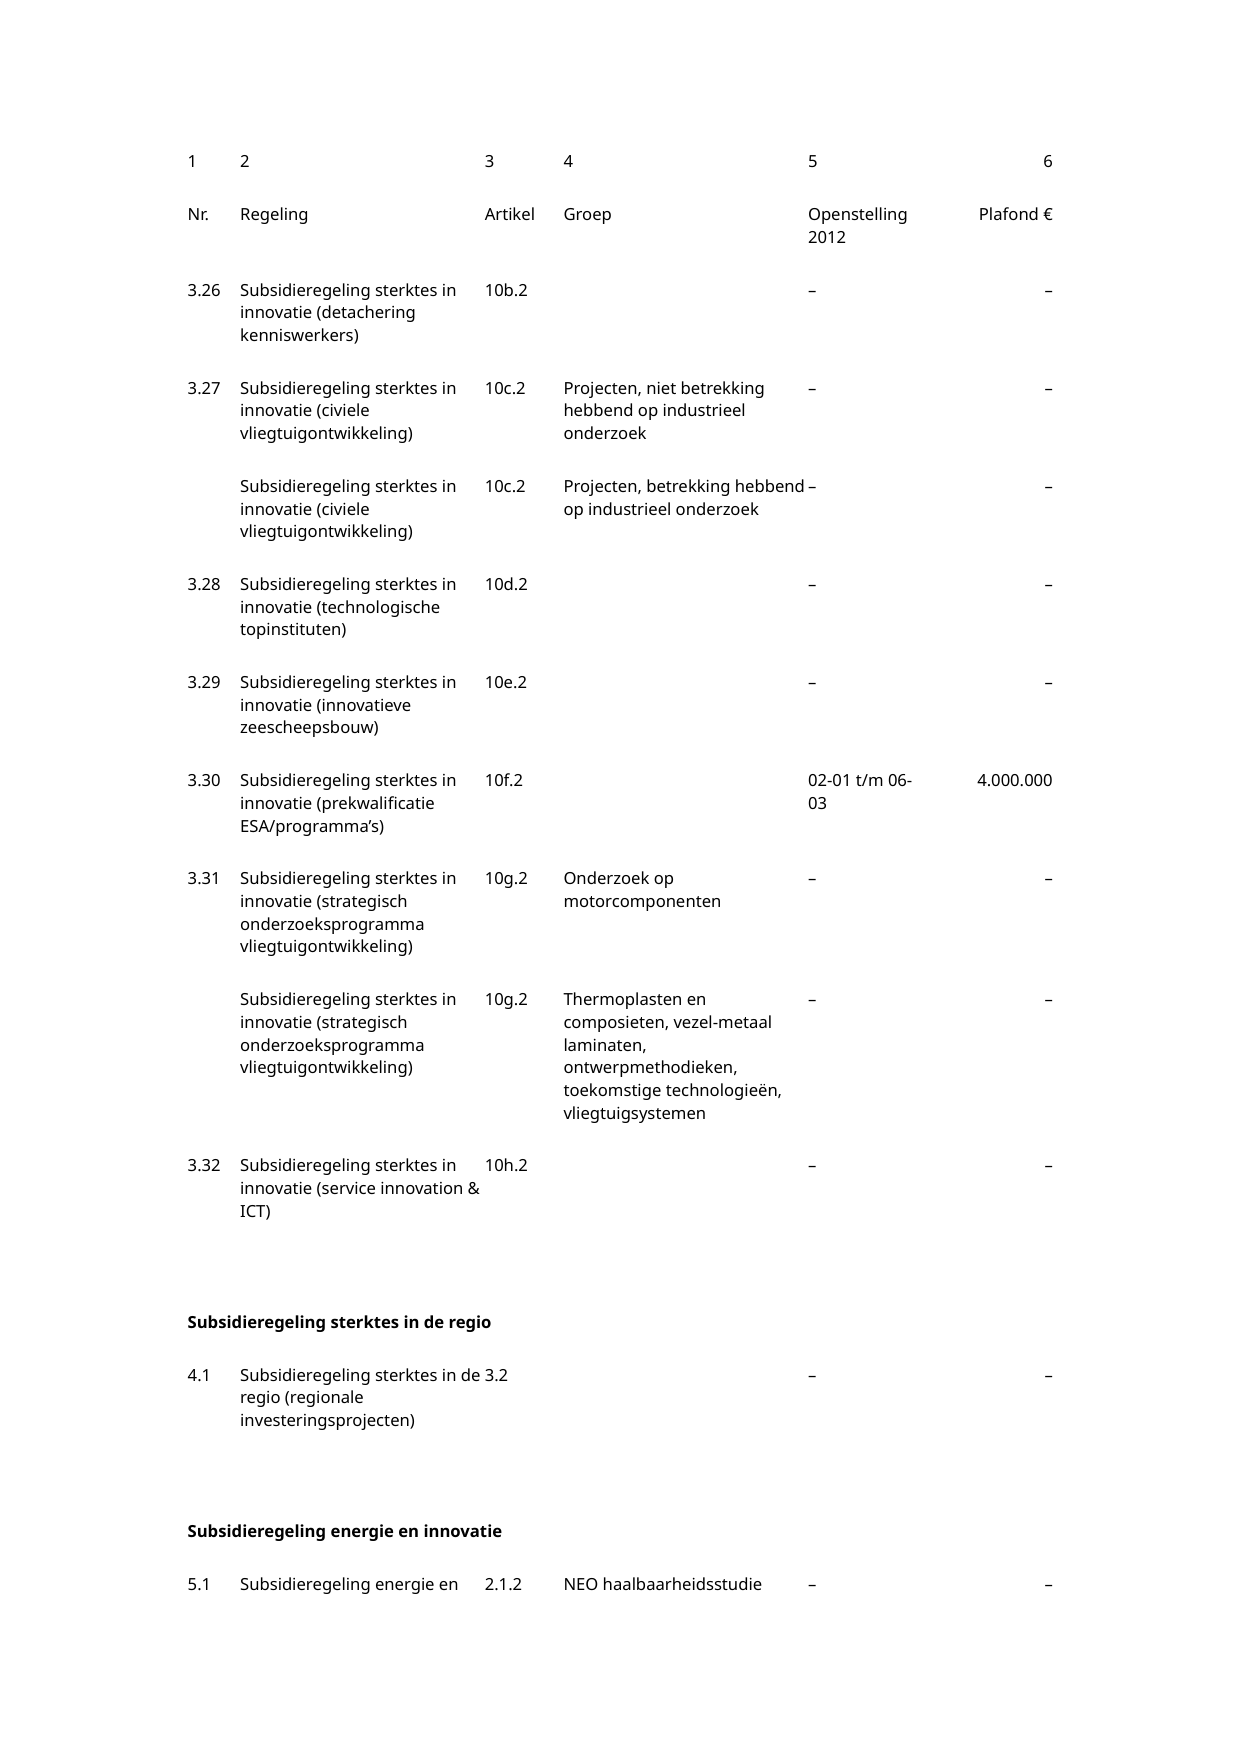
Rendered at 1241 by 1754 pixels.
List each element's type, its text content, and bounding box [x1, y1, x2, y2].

table_cell Groep [563, 203, 808, 278]
table_cell 4.1 [188, 1363, 240, 1461]
table_cell Subsidieregeling sterktes in innovatie (strategisch onderzoeksprogramma vliegtuigontwikkeling) [240, 867, 484, 988]
table_cell – [808, 1154, 921, 1252]
table_cell Projecten, betrekking hebbend op industrieel onderzoek [563, 474, 808, 572]
table_cell 02-01 t/m 06-03 [808, 769, 921, 867]
table_cell – [808, 1363, 921, 1461]
table_cell Subsidieregeling sterktes in innovatie (service innovation & ICT) [240, 1154, 484, 1252]
table_cell – [808, 988, 921, 1154]
table_cell – [921, 1154, 1053, 1252]
table_cell – [921, 988, 1053, 1154]
table_cell Subsidieregeling sterktes in innovatie (strategisch onderzoeksprogramma vliegtuigontwikkeling) [240, 988, 484, 1154]
table_header 5 [808, 150, 921, 203]
table_cell 3.26 [188, 278, 240, 376]
table_cell 3.28 [188, 573, 240, 671]
table_cell – [808, 278, 921, 376]
table_cell [563, 1154, 808, 1252]
table_cell Subsidieregeling sterktes in innovatie (detachering kenniswerkers) [240, 278, 484, 376]
table_cell 3.32 [188, 1154, 240, 1252]
table_cell 10g.2 [485, 867, 563, 988]
table_cell [188, 1252, 1053, 1311]
table_cell [188, 474, 240, 572]
table_cell [188, 988, 240, 1154]
table_cell Subsidieregeling sterktes in innovatie (innovatieve zeescheepsbouw) [240, 671, 484, 769]
table_cell Subsidieregeling sterktes in innovatie (civiele vliegtuigontwikkeling) [240, 376, 484, 474]
table_cell – [808, 474, 921, 572]
table_cell [188, 1461, 1053, 1520]
table_cell 5.1 [188, 1573, 240, 1595]
table_cell Subsidieregeling energie en innovatie [188, 1520, 1053, 1572]
table_cell 10b.2 [485, 278, 563, 376]
table_cell Subsidieregeling energie en [240, 1573, 484, 1595]
table_cell 3.31 [188, 867, 240, 988]
table_cell Subsidieregeling sterktes in innovatie (civiele vliegtuigontwikkeling) [240, 474, 484, 572]
table_header 6 [921, 150, 1053, 203]
table_cell 10d.2 [485, 573, 563, 671]
table_cell – [808, 573, 921, 671]
table_cell Artikel [485, 203, 563, 278]
table_cell – [921, 867, 1053, 988]
table_cell [563, 1363, 808, 1461]
table_cell 3.27 [188, 376, 240, 474]
table_cell 10f.2 [485, 769, 563, 867]
table_cell Plafond € [921, 203, 1053, 278]
table_cell [563, 278, 808, 376]
table_cell 10c.2 [485, 474, 563, 572]
table_cell – [921, 474, 1053, 572]
table_header 3 [485, 150, 563, 203]
table_cell 10g.2 [485, 988, 563, 1154]
table_cell NEO haalbaarheidsstudie [563, 1573, 808, 1595]
table_cell [563, 671, 808, 769]
table_cell Subsidieregeling sterktes in de regio (regionale investeringsprojecten) [240, 1363, 484, 1461]
table_cell – [808, 1573, 921, 1595]
table_cell 10h.2 [485, 1154, 563, 1252]
table_header 1 [188, 150, 240, 203]
table_cell – [808, 671, 921, 769]
table_cell – [808, 867, 921, 988]
table_cell 2.1.2 [485, 1573, 563, 1595]
table_cell – [921, 278, 1053, 376]
table_cell – [808, 376, 921, 474]
table_cell 3.29 [188, 671, 240, 769]
table_cell [563, 573, 808, 671]
table_cell Onderzoek op motorcomponenten [563, 867, 808, 988]
table_cell Openstelling 2012 [808, 203, 921, 278]
table_header 2 [240, 150, 484, 203]
table_cell 3.2 [485, 1363, 563, 1461]
table_cell Thermoplasten en composieten, vezel-metaal laminaten, ontwerpmethodieken, toekomstige technologieën, vliegtuigsystemen [563, 988, 808, 1154]
table_cell 10e.2 [485, 671, 563, 769]
table_cell Nr. [188, 203, 240, 278]
table_header 4 [563, 150, 808, 203]
table_cell – [921, 1573, 1053, 1595]
table_cell – [921, 671, 1053, 769]
table_cell Projecten, niet betrekking hebbend op industrieel onderzoek [563, 376, 808, 474]
table_cell Subsidieregeling sterktes in innovatie (technologische topinstituten) [240, 573, 484, 671]
table_cell 4.000.000 [921, 769, 1053, 867]
table_cell – [921, 1363, 1053, 1461]
table_cell – [921, 573, 1053, 671]
table_cell 3.30 [188, 769, 240, 867]
table_cell Regeling [240, 203, 484, 278]
table_cell [563, 769, 808, 867]
table_cell 10c.2 [485, 376, 563, 474]
table_cell – [921, 376, 1053, 474]
table_cell Subsidieregeling sterktes in de regio [188, 1311, 1053, 1363]
table_cell Subsidieregeling sterktes in innovatie (prekwalificatie ESA/programma’s) [240, 769, 484, 867]
